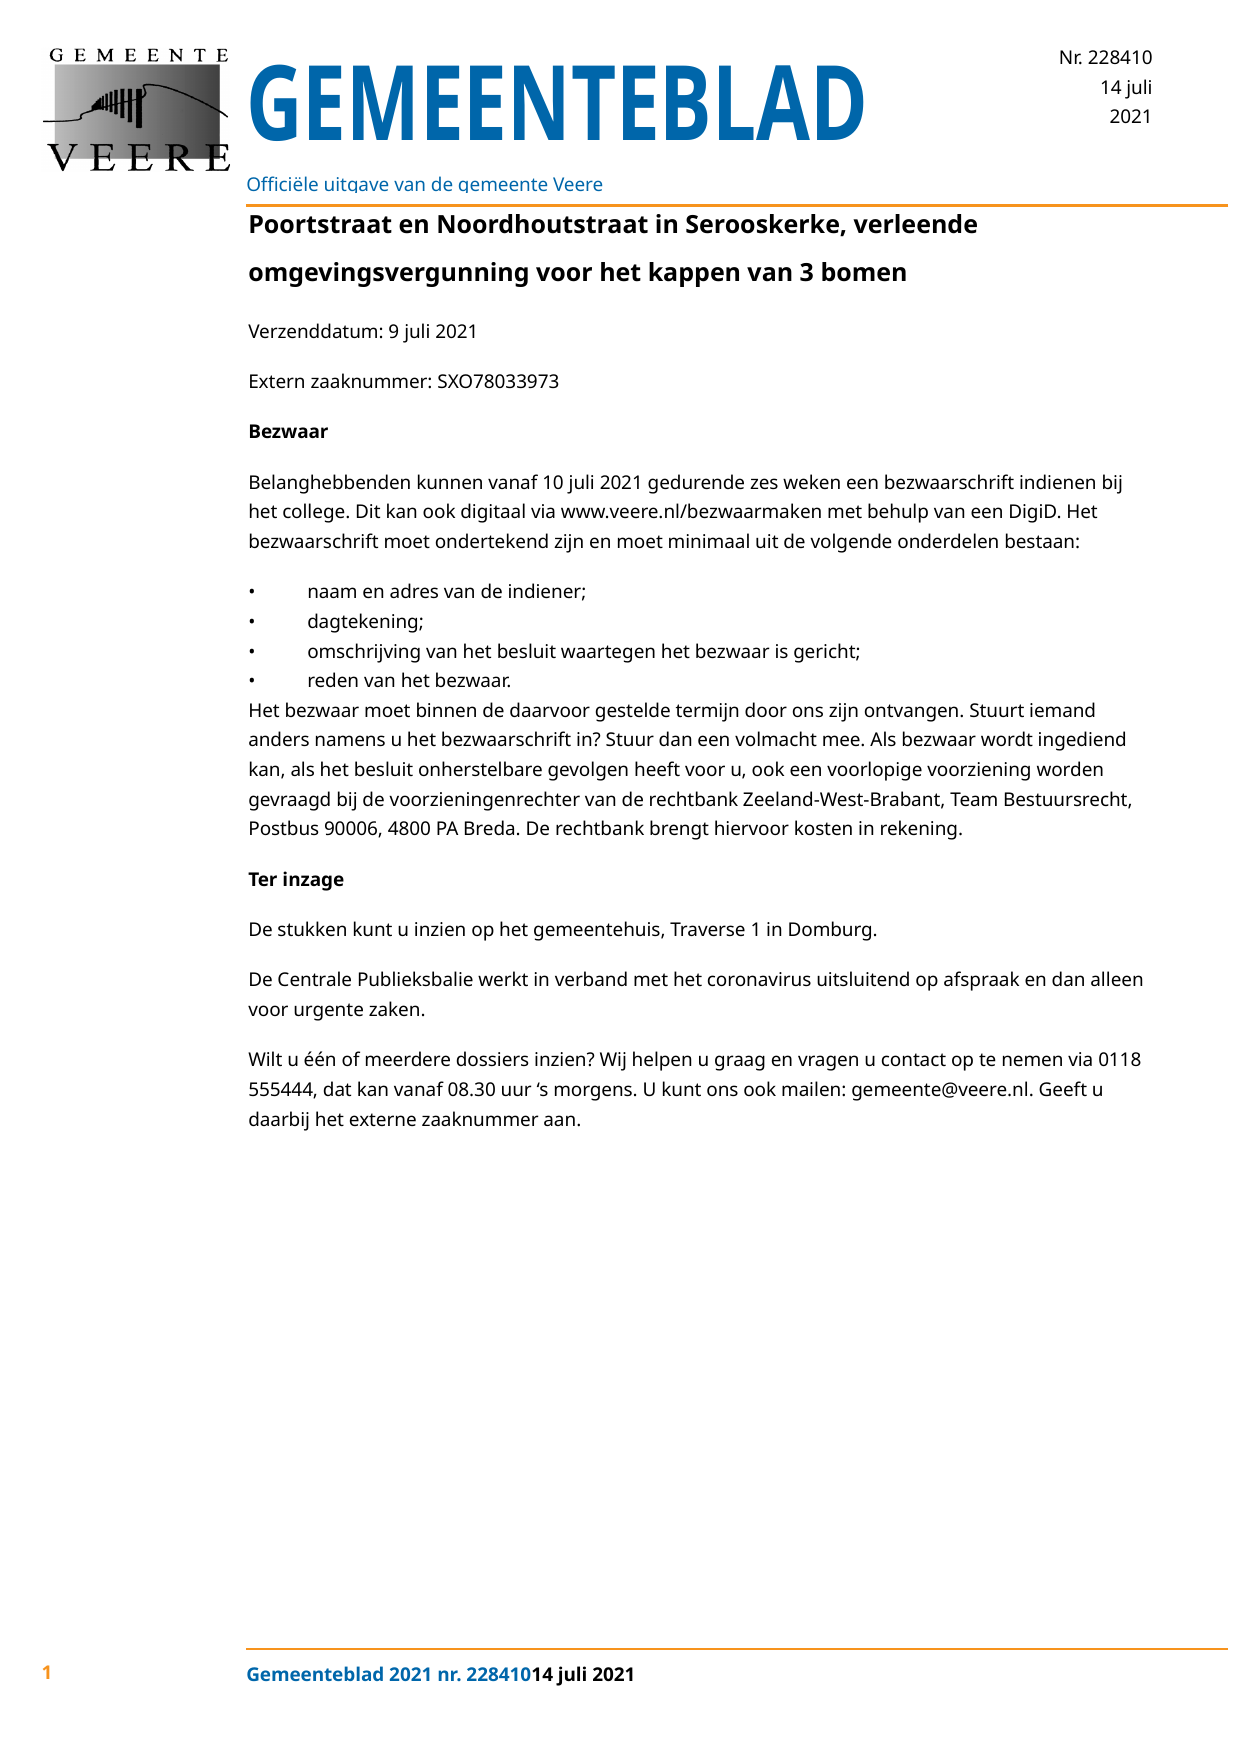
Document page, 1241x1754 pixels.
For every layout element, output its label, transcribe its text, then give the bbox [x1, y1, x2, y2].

picture [41, 47, 231, 172]
text Ter inzage [248, 866, 1152, 892]
list reden van het bezwaar. [248, 667, 1152, 693]
text Belanghebbenden kunnen vanaf 10 juli 2021 gedurende zes weken een bezwaarschrift indienen bij het college. Dit kan ook digitaal via www.veere.nl/bezwaarmaken met behulp van een DigiD. Het bezwaarschrift moet ondertekend zijn en moet minimaal uit de volgende onderdelen bestaan: [248, 469, 1152, 554]
list naam en adres van de indiener; [248, 579, 1152, 604]
text De Centrale Publieksbalie werkt in verband met het coronavirus uitsluitend op afspraak en dan alleen voor urgente zaken. [248, 967, 1152, 1022]
text Wilt u één of meerdere dossiers inzien? Wij helpen u graag en vragen u contact op te nemen via 0118 555444, dat kan vanaf 08.30 uur ‘s morgens. U kunt ons ook mailen: gemeente@veere.nl. Geeft u daarbij het externe zaaknummer aan. [248, 1047, 1152, 1132]
text Extern zaaknummer: SXO78033973 [248, 368, 1152, 394]
text De stukken kunt u inzien op het gemeentehuis, Traverse 1 in Domburg. [248, 916, 1152, 942]
text Poortstraat en Noordhoutstraat in Serooskerke, verleende omgevingsvergunning voor het kappen van 3 bomen [248, 207, 1152, 288]
text Verzenddatum: 9 juli 2021 [248, 318, 1152, 344]
text Bezwaar [248, 419, 1152, 444]
list omschrijving van het besluit waartegen het bezwaar is gericht; [248, 638, 1152, 664]
text Het bezwaar moet binnen de daarvoor gestelde termijn door ons zijn ontvangen. Stuurt iemand anders namens u het bezwaarschrift in? Stuur dan een volmacht mee. Als bezwaar wordt ingediend kan, als het besluit onherstelbare gevolgen heeft voor u, ook een voorlopige voorziening worden gevraagd bij de voorzieningenrechter van de rechtbank Zeeland-West-Brabant, Team Bestuursrecht, Postbus 90006, 4800 PA Breda. De rechtbank brengt hiervoor kosten in rekening. [248, 697, 1152, 841]
list dagtekening; [248, 608, 1152, 634]
